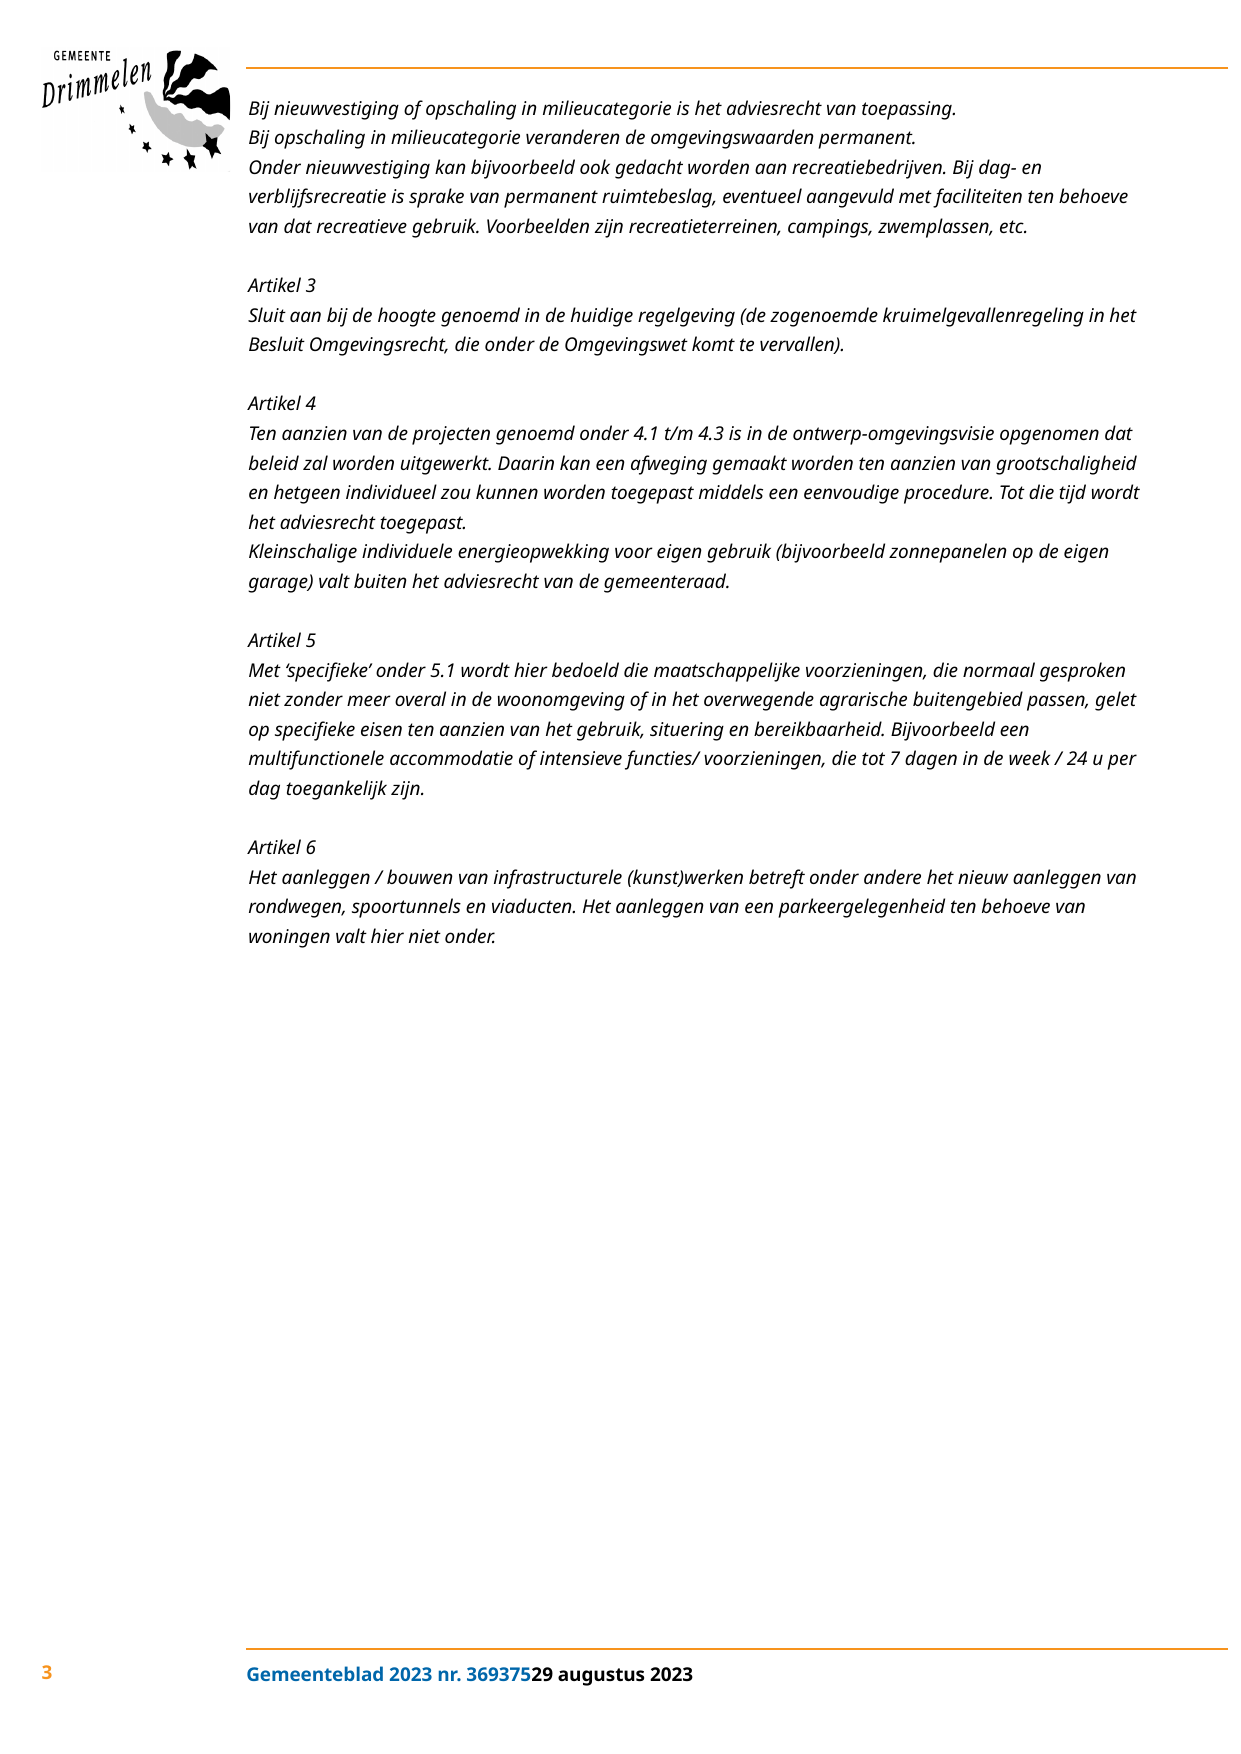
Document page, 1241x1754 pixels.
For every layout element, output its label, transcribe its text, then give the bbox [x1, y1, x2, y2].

text Artikel 6 [248, 834, 1152, 860]
text Onder nieuwvestiging kan bijvoorbeeld ook gedacht worden aan recreatiebedrijven. Bij dag- en verblijfsrecreatie is sprake van permanent ruimtebeslag, eventueel aangevuld met faciliteiten ten behoeve van dat recreatieve gebruik. Voorbeelden zijn recreatieterreinen, campings, zwemplassen, etc. [248, 154, 1152, 239]
text Sluit aan bij de hoogte genoemd in de huidige regelgeving (de zogenoemde kruimelgevallenregeling in het Besluit Omgevingsrecht, die onder de Omgevingswet komt te vervallen). [248, 302, 1152, 357]
text Met ‘specifieke’ onder 5.1 wordt hier bedoeld die maatschappelijke voorzieningen, die normaal gesproken niet zonder meer overal in de woonomgeving of in het overwegende agrarische buitengebied passen, gelet op specifieke eisen ten aanzien van het gebruik, situering en bereikbaarheid. Bijvoorbeeld een multifunctionele accommodatie of intensieve functies/ voorzieningen, die tot 7 dagen in de week / 24 u per dag toegankelijk zijn. [248, 657, 1152, 801]
text Bij nieuwvestiging of opschaling in milieucategorie is het adviesrecht van toepassing. [248, 95, 1152, 121]
text Artikel 5 [248, 627, 1152, 653]
text Kleinschalige individuele energieopwekking voor eigen gebruik (bijvoorbeeld zonnepanelen op de eigen garage) valt buiten het adviesrecht van de gemeenteraad. [248, 538, 1152, 594]
text Bij opschaling in milieucategorie veranderen de omgevingswaarden permanent. [248, 124, 1152, 150]
text Ten aanzien van de projecten genoemd onder 4.1 t/m 4.3 is in de ontwerp-omgevingsvisie opgenomen dat beleid zal worden uitgewerkt. Daarin kan een afweging gemaakt worden ten aanzien van grootschaligheid en hetgeen individueel zou kunnen worden toegepast middels een eenvoudige procedure. Tot die tijd wordt het adviesrecht toegepast. [248, 420, 1152, 535]
text Artikel 3 [248, 272, 1152, 298]
text Het aanleggen / bouwen van infrastructurele (kunst)werken betreft onder andere het nieuw aanleggen van rondwegen, spoortunnels en viaducten. Het aanleggen van een parkeergelegenheid ten behoeve van woningen valt hier niet onder. [248, 864, 1152, 949]
text Artikel 4 [248, 391, 1152, 416]
picture [41, 47, 231, 172]
